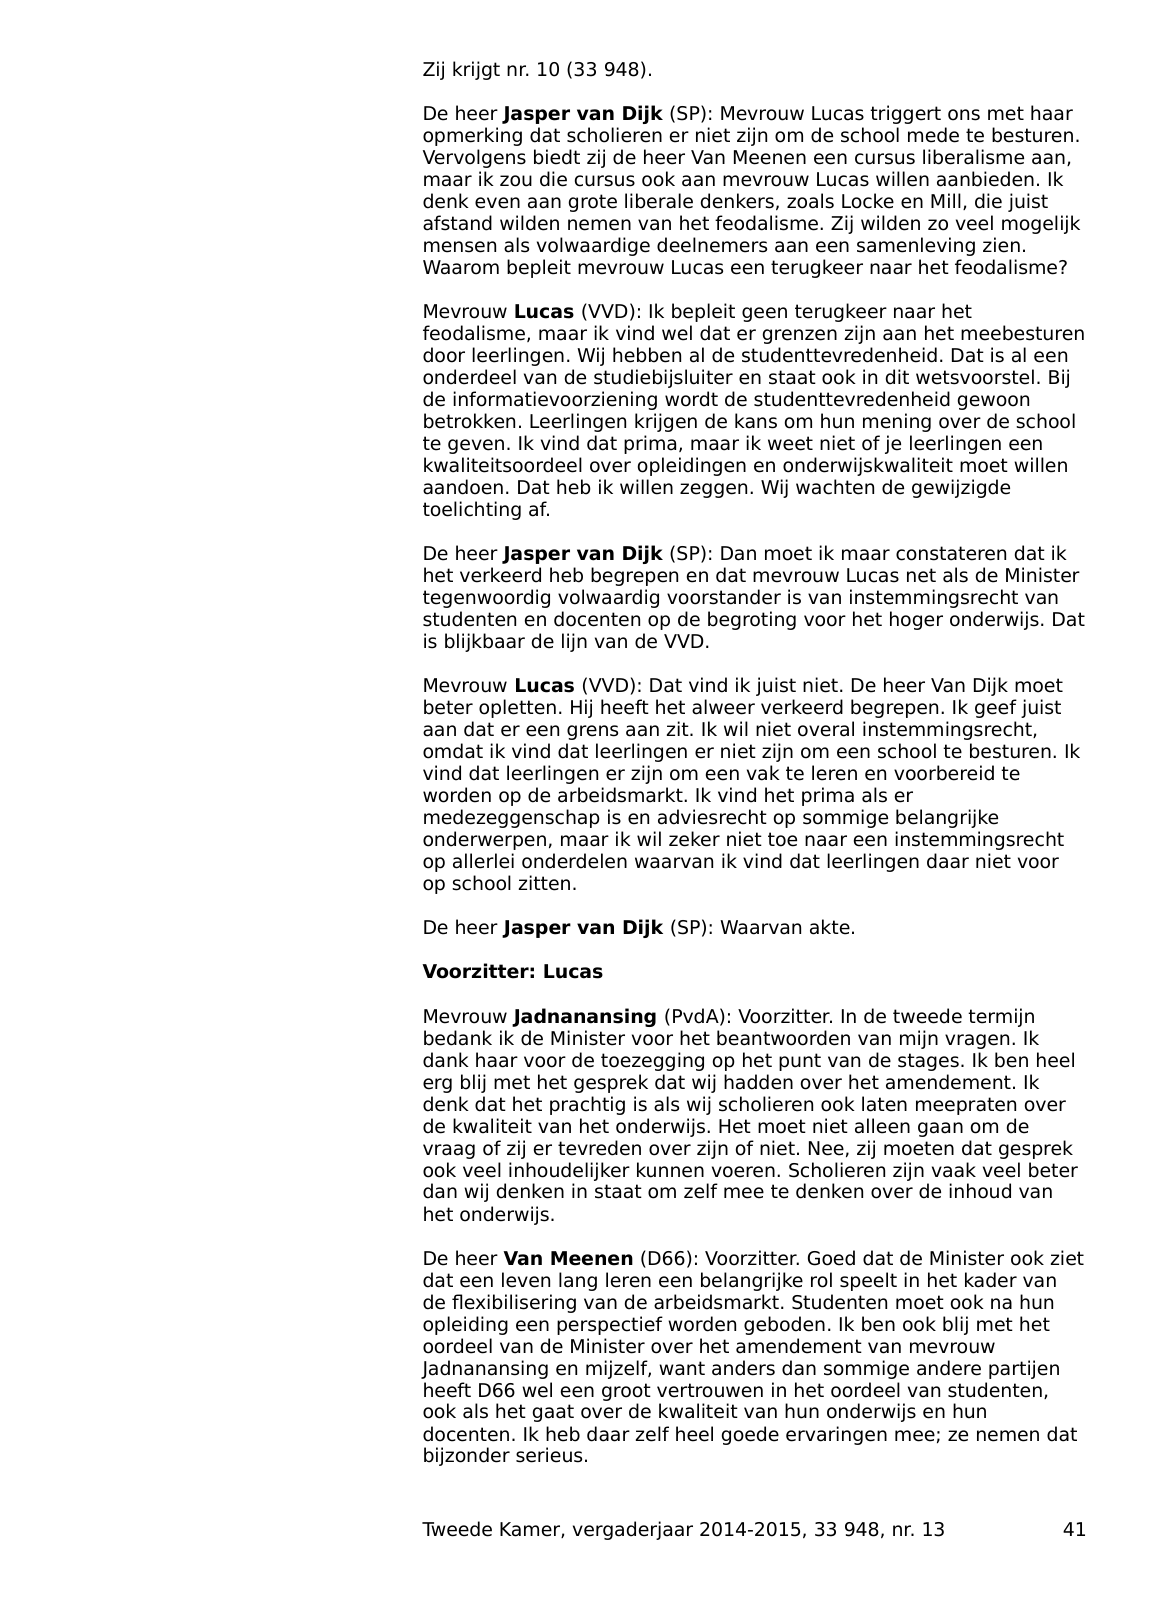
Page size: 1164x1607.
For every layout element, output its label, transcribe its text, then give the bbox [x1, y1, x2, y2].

text De heer Jasper van Dijk (SP): Waarvan akte. [422, 917, 1087, 939]
subtitle Voorzitter: Lucas [422, 961, 1087, 983]
text De heer Van Meenen (D66): Voorzitter. Goed dat de Minister ook ziet dat een leven lang leren een belangrijke rol speelt in het kader van de flexibilisering van de arbeidsmarkt. Studenten moet ook na hun opleiding een perspectief worden geboden. Ik ben ook blij met het oordeel van de Minister over het amendement van mevrouw Jadnanansing en mijzelf, want anders dan sommige andere partijen heeft D66 wel een groot vertrouwen in het oordeel van studenten, ook als het gaat over de kwaliteit van hun onderwijs en hun docenten. Ik heb daar zelf heel goede ervaringen mee; ze nemen dat bijzonder serieus. [422, 1248, 1087, 1467]
text De heer Jasper van Dijk (SP): Mevrouw Lucas triggert ons met haar opmerking dat scholieren er niet zijn om de school mede te besturen. Vervolgens biedt zij de heer Van Meenen een cursus liberalisme aan, maar ik zou die cursus ook aan mevrouw Lucas willen aanbieden. Ik denk even aan grote liberale denkers, zoals Locke en Mill, die juist afstand wilden nemen van het feodalisme. Zij wilden zo veel mogelijk mensen als volwaardige deelnemers aan een samenleving zien. Waarom bepleit mevrouw Lucas een terugkeer naar het feodalisme? [422, 103, 1087, 279]
text Mevrouw Lucas (VVD): Ik bepleit geen terugkeer naar het feodalisme, maar ik vind wel dat er grenzen zijn aan het meebesturen door leerlingen. Wij hebben al de studenttevredenheid. Dat is al een onderdeel van de studiebijsluiter en staat ook in dit wetsvoorstel. Bij de informatievoorziening wordt de studenttevredenheid gewoon betrokken. Leerlingen krijgen de kans om hun mening over de school te geven. Ik vind dat prima, maar ik weet niet of je leerlingen een kwaliteitsoordeel over opleidingen en onderwijskwaliteit moet willen aandoen. Dat heb ik willen zeggen. Wij wachten de gewijzigde toelichting af. [422, 301, 1087, 521]
text Mevrouw Jadnanansing (PvdA): Voorzitter. In de tweede termijn bedank ik de Minister voor het beantwoorden van mijn vragen. Ik dank haar voor de toezegging op het punt van de stages. Ik ben heel erg blij met het gesprek dat wij hadden over het amendement. Ik denk dat het prachtig is als wij scholieren ook laten meepraten over de kwaliteit van het onderwijs. Het moet niet alleen gaan om de vraag of zij er tevreden over zijn of niet. Nee, zij moeten dat gesprek ook veel inhoudelijker kunnen voeren. Scholieren zijn vaak veel beter dan wij denken in staat om zelf mee te denken over de inhoud van het onderwijs. [422, 1006, 1087, 1225]
text Zij krijgt nr. 10 (33 948). [422, 59, 1087, 81]
text De heer Jasper van Dijk (SP): Dan moet ik maar constateren dat ik het verkeerd heb begrepen en dat mevrouw Lucas net als de Minister tegenwoordig volwaardig voorstander is van instemmingsrecht van studenten en docenten op de begroting voor het hoger onderwijs. Dat is blijkbaar de lijn van de VVD. [422, 543, 1087, 653]
text Mevrouw Lucas (VVD): Dat vind ik juist niet. De heer Van Dijk moet beter opletten. Hij heeft het alweer verkeerd begrepen. Ik geef juist aan dat er een grens aan zit. Ik wil niet overal instemmingsrecht, omdat ik vind dat leerlingen er niet zijn om een school te besturen. Ik vind dat leerlingen er zijn om een vak te leren en voorbereid te worden op de arbeidsmarkt. Ik vind het prima als er medezeggenschap is en adviesrecht op sommige belangrijke onderwerpen, maar ik wil zeker niet toe naar een instemmingsrecht op allerlei onderdelen waarvan ik vind dat leerlingen daar niet voor op school zitten. [422, 675, 1087, 895]
